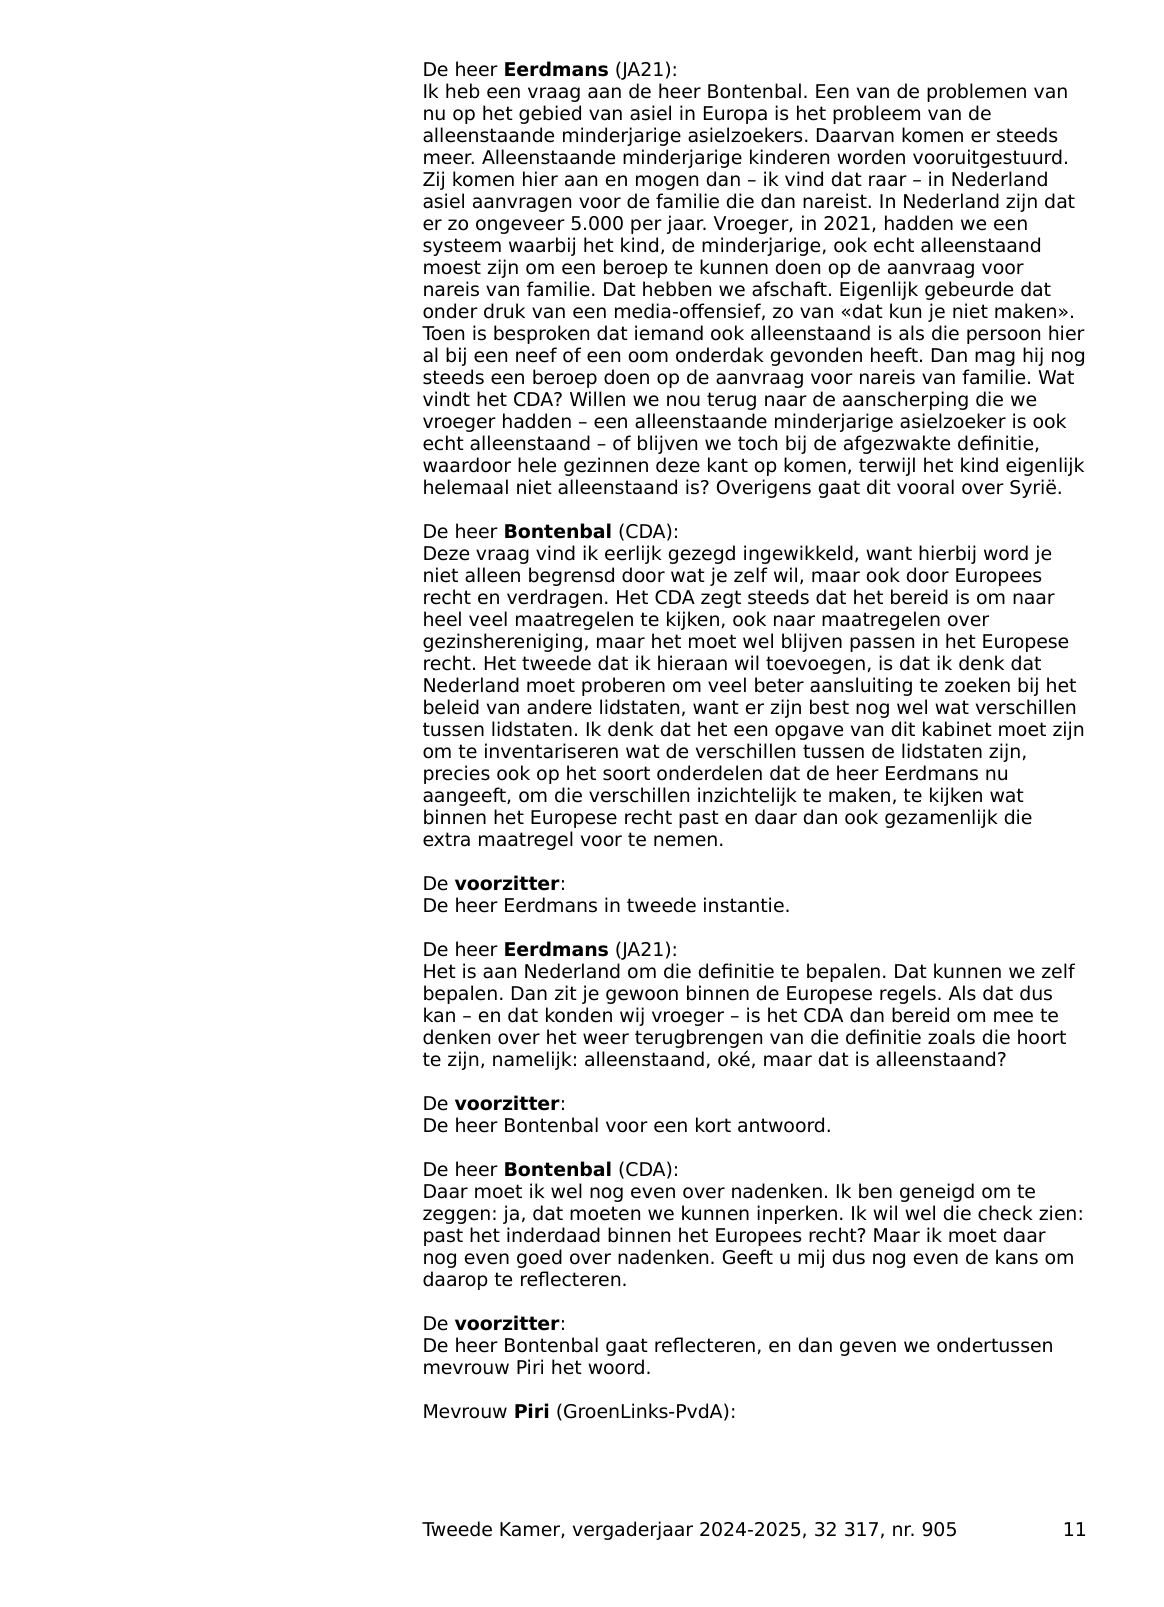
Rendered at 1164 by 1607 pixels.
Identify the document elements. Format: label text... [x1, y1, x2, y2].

text Daar moet ik wel nog even over nadenken. Ik ben geneigd om te zeggen: ja, dat moeten we kunnen inperken. Ik wil wel die check zien: past het inderdaad binnen het Europees recht? Maar ik moet daar nog even goed over nadenken. Geeft u mij dus nog even de kans om daarop te reflecteren. [422, 1181, 1087, 1291]
text De heer Bontenbal voor een kort antwoord. [422, 1115, 1087, 1137]
text De heer Bontenbal (CDA): [422, 521, 1087, 543]
text De heer Eerdmans (JA21): [422, 59, 1087, 81]
text De heer Eerdmans (JA21): [422, 939, 1087, 961]
text Deze vraag vind ik eerlijk gezegd ingewikkeld, want hierbij word je niet alleen begrensd door wat je zelf wil, maar ook door Europees recht en verdragen. Het CDA zegt steeds dat het bereid is om naar heel veel maatregelen te kijken, ook naar maatregelen over gezinshereniging, maar het moet wel blijven passen in het Europese recht. Het tweede dat ik hieraan wil toevoegen, is dat ik denk dat Nederland moet proberen om veel beter aansluiting te zoeken bij het beleid van andere lidstaten, want er zijn best nog wel wat verschillen tussen lidstaten. Ik denk dat het een opgave van dit kabinet moet zijn om te inventariseren wat de verschillen tussen de lidstaten zijn, precies ook op het soort onderdelen dat de heer Eerdmans nu aangeeft, om die verschillen inzichtelijk te maken, te kijken wat binnen het Europese recht past en daar dan ook gezamenlijk die extra maatregel voor te nemen. [422, 543, 1087, 851]
text De voorzitter: [422, 873, 1087, 895]
text De voorzitter: [422, 1093, 1087, 1115]
text De voorzitter: [422, 1313, 1087, 1335]
text De heer Bontenbal gaat reflecteren, en dan geven we ondertussen mevrouw Piri het woord. [422, 1335, 1087, 1379]
text Het is aan Nederland om die definitie te bepalen. Dat kunnen we zelf bepalen. Dan zit je gewoon binnen de Europese regels. Als dat dus kan – en dat konden wij vroeger – is het CDA dan bereid om mee te denken over het weer terugbrengen van die definitie zoals die hoort te zijn, namelijk: alleenstaand, oké, maar dat is alleenstaand? [422, 961, 1087, 1071]
text Ik heb een vraag aan de heer Bontenbal. Een van de problemen van nu op het gebied van asiel in Europa is het probleem van de alleenstaande minderjarige asielzoekers. Daarvan komen er steeds meer. Alleenstaande minderjarige kinderen worden vooruitgestuurd. Zij komen hier aan en mogen dan – ik vind dat raar – in Nederland asiel aanvragen voor de familie die dan nareist. In Nederland zijn dat er zo ongeveer 5.000 per jaar. Vroeger, in 2021, hadden we een systeem waarbij het kind, de minderjarige, ook echt alleenstaand moest zijn om een beroep te kunnen doen op de aanvraag voor nareis van familie. Dat hebben we afschaft. Eigenlijk gebeurde dat onder druk van een media-offensief, zo van «dat kun je niet maken». Toen is besproken dat iemand ook alleenstaand is als die persoon hier al bij een neef of een oom onderdak gevonden heeft. Dan mag hij nog steeds een beroep doen op de aanvraag voor nareis van familie. Wat vindt het CDA? Willen we nou terug naar de aanscherping die we vroeger hadden – een alleenstaande minderjarige asielzoeker is ook echt alleenstaand – of blijven we toch bij de afgezwakte definitie, waardoor hele gezinnen deze kant op komen, terwijl het kind eigenlijk helemaal niet alleenstaand is? Overigens gaat dit vooral over Syrië. [422, 81, 1087, 499]
text De heer Bontenbal (CDA): [422, 1159, 1087, 1181]
text De heer Eerdmans in tweede instantie. [422, 895, 1087, 917]
text Mevrouw Piri (GroenLinks-PvdA): [422, 1401, 1087, 1423]
